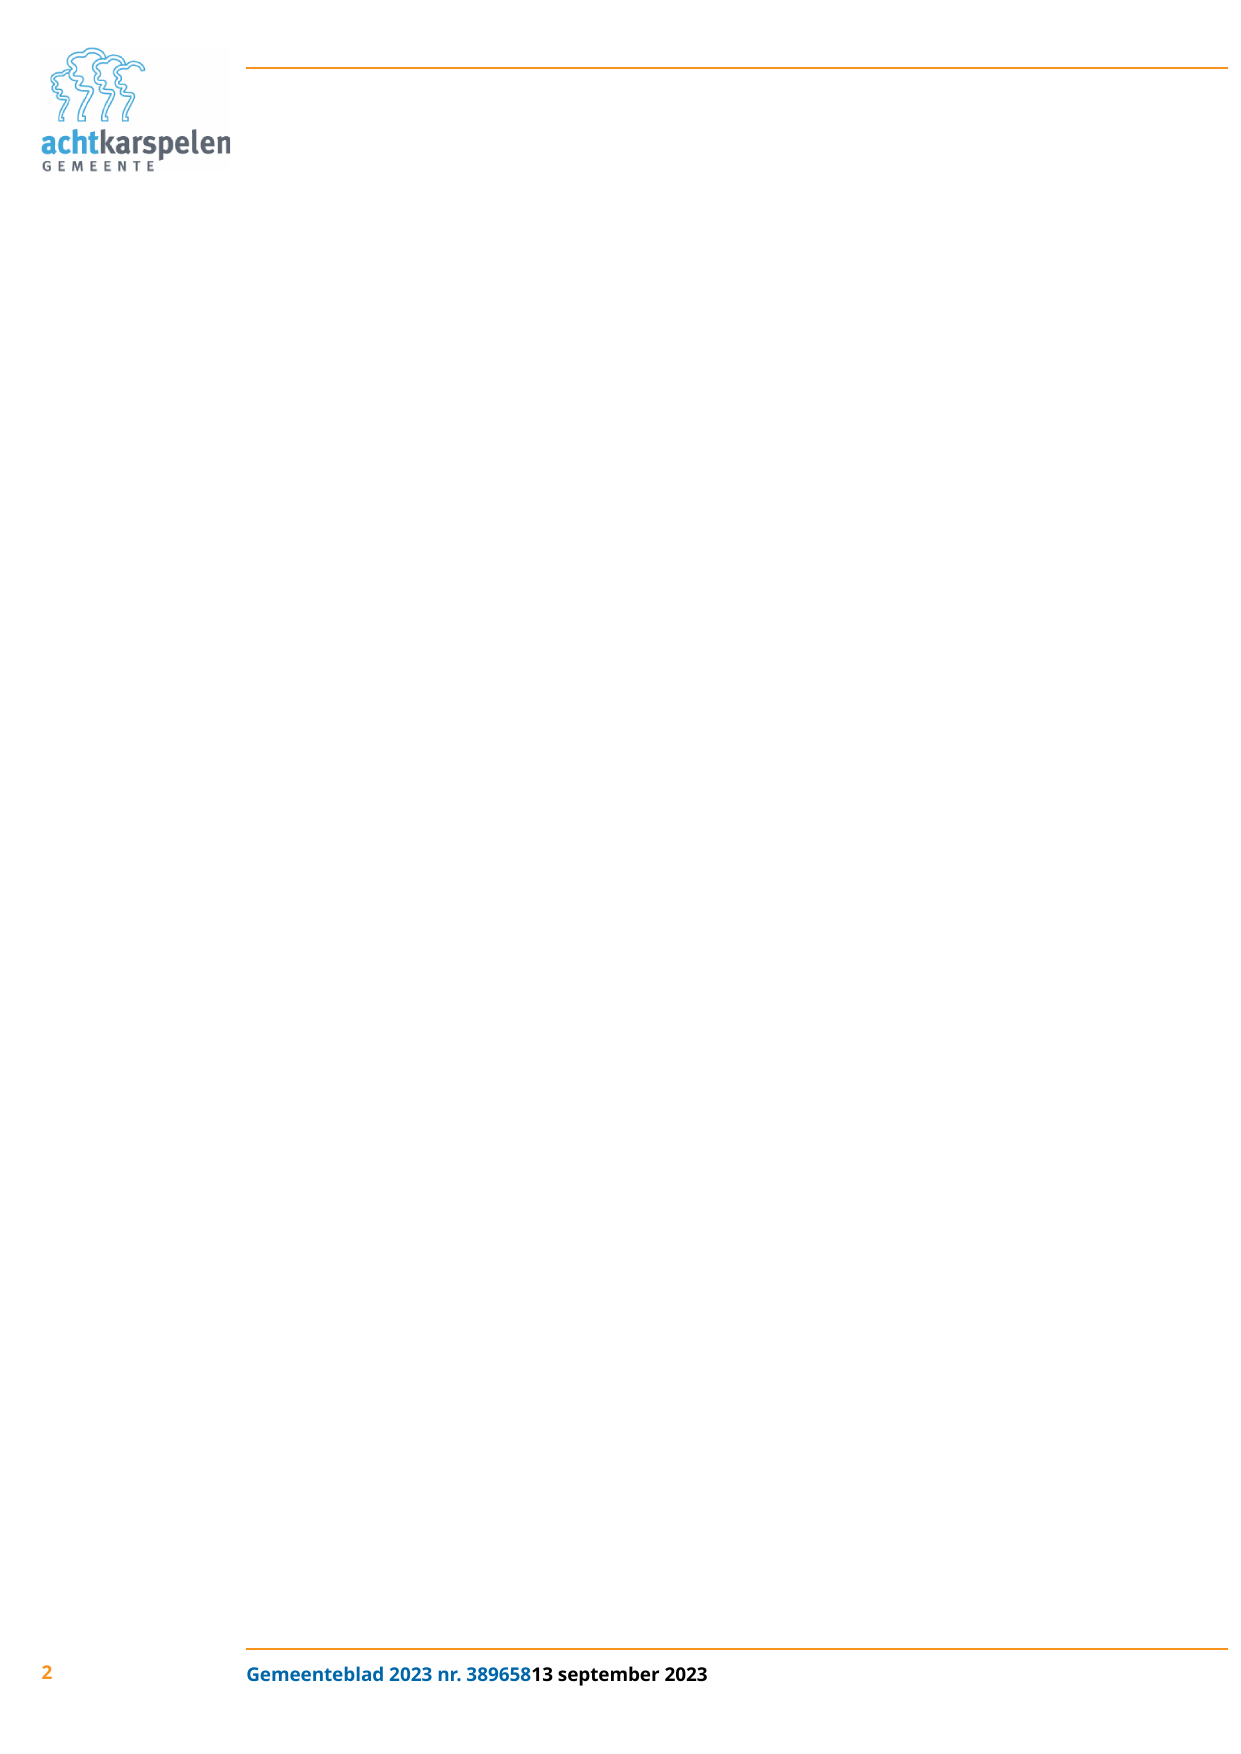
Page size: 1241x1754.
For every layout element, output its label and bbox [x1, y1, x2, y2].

picture [41, 47, 231, 172]
